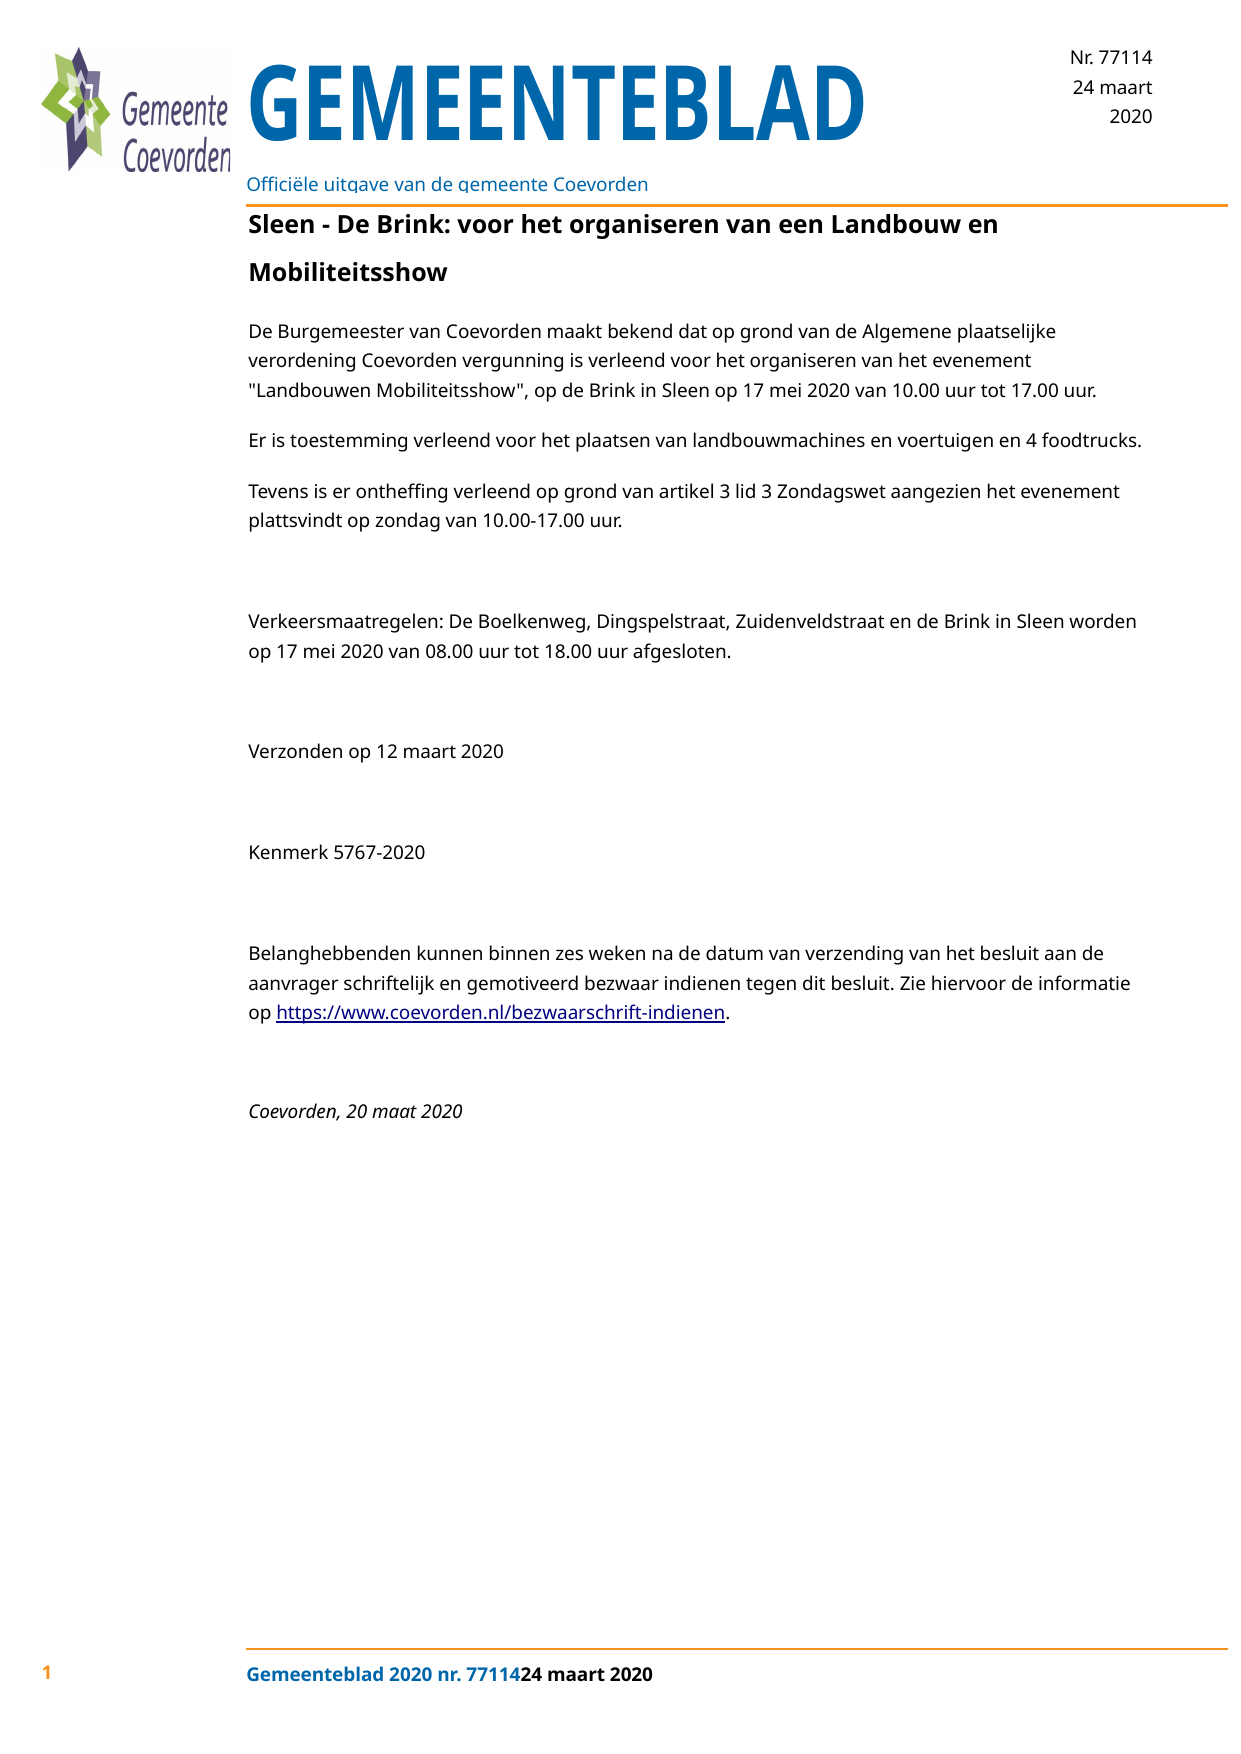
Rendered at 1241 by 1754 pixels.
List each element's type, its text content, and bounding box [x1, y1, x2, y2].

picture [41, 47, 231, 172]
text Er is toestemming verleend voor het plaatsen van landbouwmachines en voertuigen en 4 foodtrucks. [248, 427, 1152, 453]
text Verkeersmaatregelen: De Boelkenweg, Dingspelstraat, Zuidenveldstraat en de Brink in Sleen worden op 17 mei 2020 van 08.00 uur tot 18.00 uur afgesloten. [248, 608, 1152, 664]
text Kenmerk 5767-2020 [248, 839, 1152, 865]
text Belanghebbenden kunnen binnen zes weken na de datum van verzending van het besluit aan de aanvrager schriftelijk en gemotiveerd bezwaar indienen tegen dit besluit. Zie hiervoor de informatie op https://www.coevorden.nl/bezwaarschrift-indienen. [248, 940, 1152, 1025]
text Tevens is er ontheffing verleend op grond van artikel 3 lid 3 Zondagswet aangezien het evenement plattsvindt op zondag van 10.00-17.00 uur. [248, 478, 1152, 533]
text Sleen - De Brink: voor het organiseren van een Landbouw en Mobiliteitsshow [248, 207, 1152, 288]
text Verzonden op 12 maart 2020 [248, 739, 1152, 764]
text De Burgemeester van Coevorden maakt bekend dat op grond van de Algemene plaatselijke verordening Coevorden vergunning is verleend voor het organiseren van het evenement "Landbouwen Mobiliteitsshow", op de Brink in Sleen op 17 mei 2020 van 10.00 uur tot 17.00 uur. [248, 318, 1152, 403]
text Coevorden, 20 maat 2020 [248, 1098, 1152, 1123]
